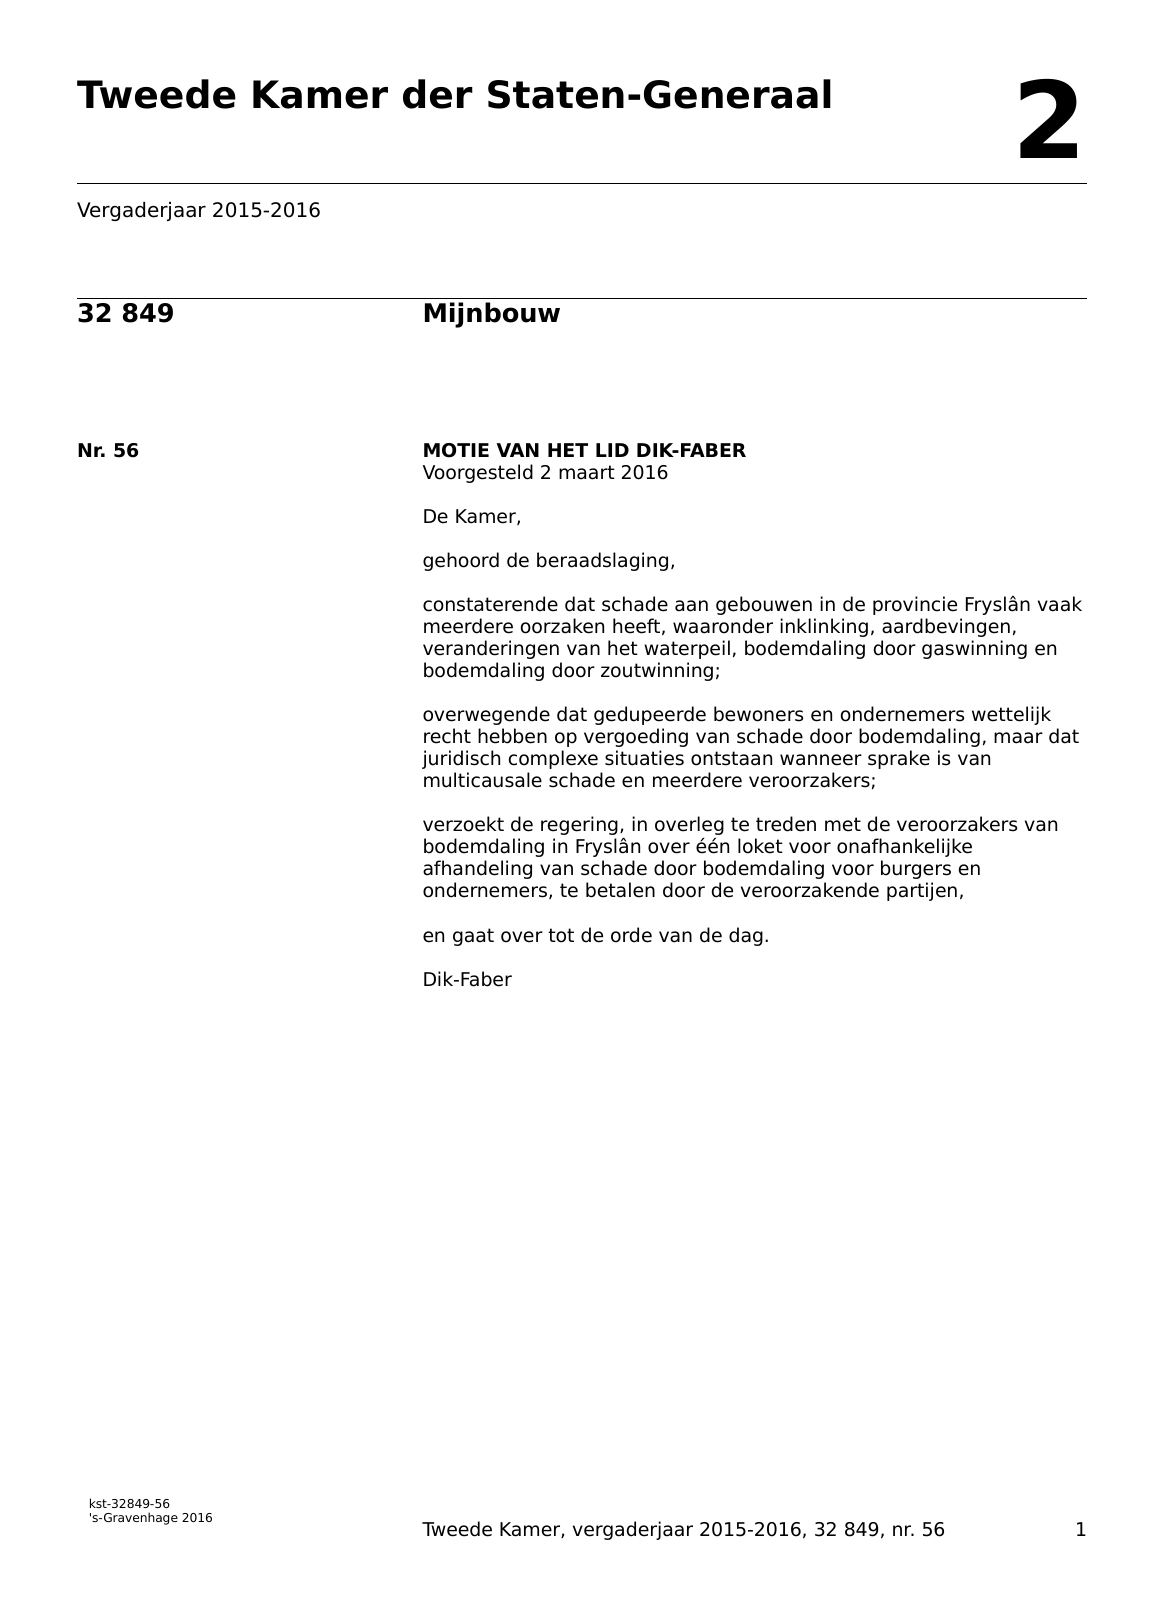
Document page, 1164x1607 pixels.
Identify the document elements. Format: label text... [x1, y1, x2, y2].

subtitle 32 849 Mijnbouw [77, 299, 1087, 329]
text constaterende dat schade aan gebouwen in de provincie Fryslân vaak meerdere oorzaken heeft, waaronder inklinking, aardbevingen, veranderingen van het waterpeil, bodemdaling door gaswinning en bodemdaling door zoutwinning; [422, 594, 1087, 682]
subtitle Nr. 56 MOTIE VAN HET LID DIK-FABER [77, 440, 1087, 462]
table_cell Vergaderjaar 2015-2016 [77, 184, 1087, 298]
text 's-Gravenhage 2016 [88, 1511, 323, 1525]
text en gaat over tot de orde van de dag. [422, 924, 1087, 946]
text Dik-Faber [422, 969, 1087, 991]
text gehoord de beraadslaging, [422, 550, 1087, 572]
text verzoekt de regering, in overleg te treden met de veroorzakers van bodemdaling in Fryslân over één loket voor onafhankelijke afhandeling van schade door bodemdaling voor burgers en ondernemers, te betalen door de veroorzakende partijen, [422, 814, 1087, 902]
text kst-32849-56 [88, 1497, 323, 1511]
text Voorgesteld 2 maart 2016 [422, 462, 1087, 484]
table_header 2 [886, 59, 1087, 183]
text De Kamer, [422, 506, 1087, 528]
text overwegende dat gedupeerde bewoners en ondernemers wettelijk recht hebben op vergoeding van schade door bodemdaling, maar dat juridisch complexe situaties ontstaan wanneer sprake is van multicausale schade en meerdere veroorzakers; [422, 704, 1087, 792]
table_header Tweede Kamer der Staten-Generaal [77, 59, 886, 183]
